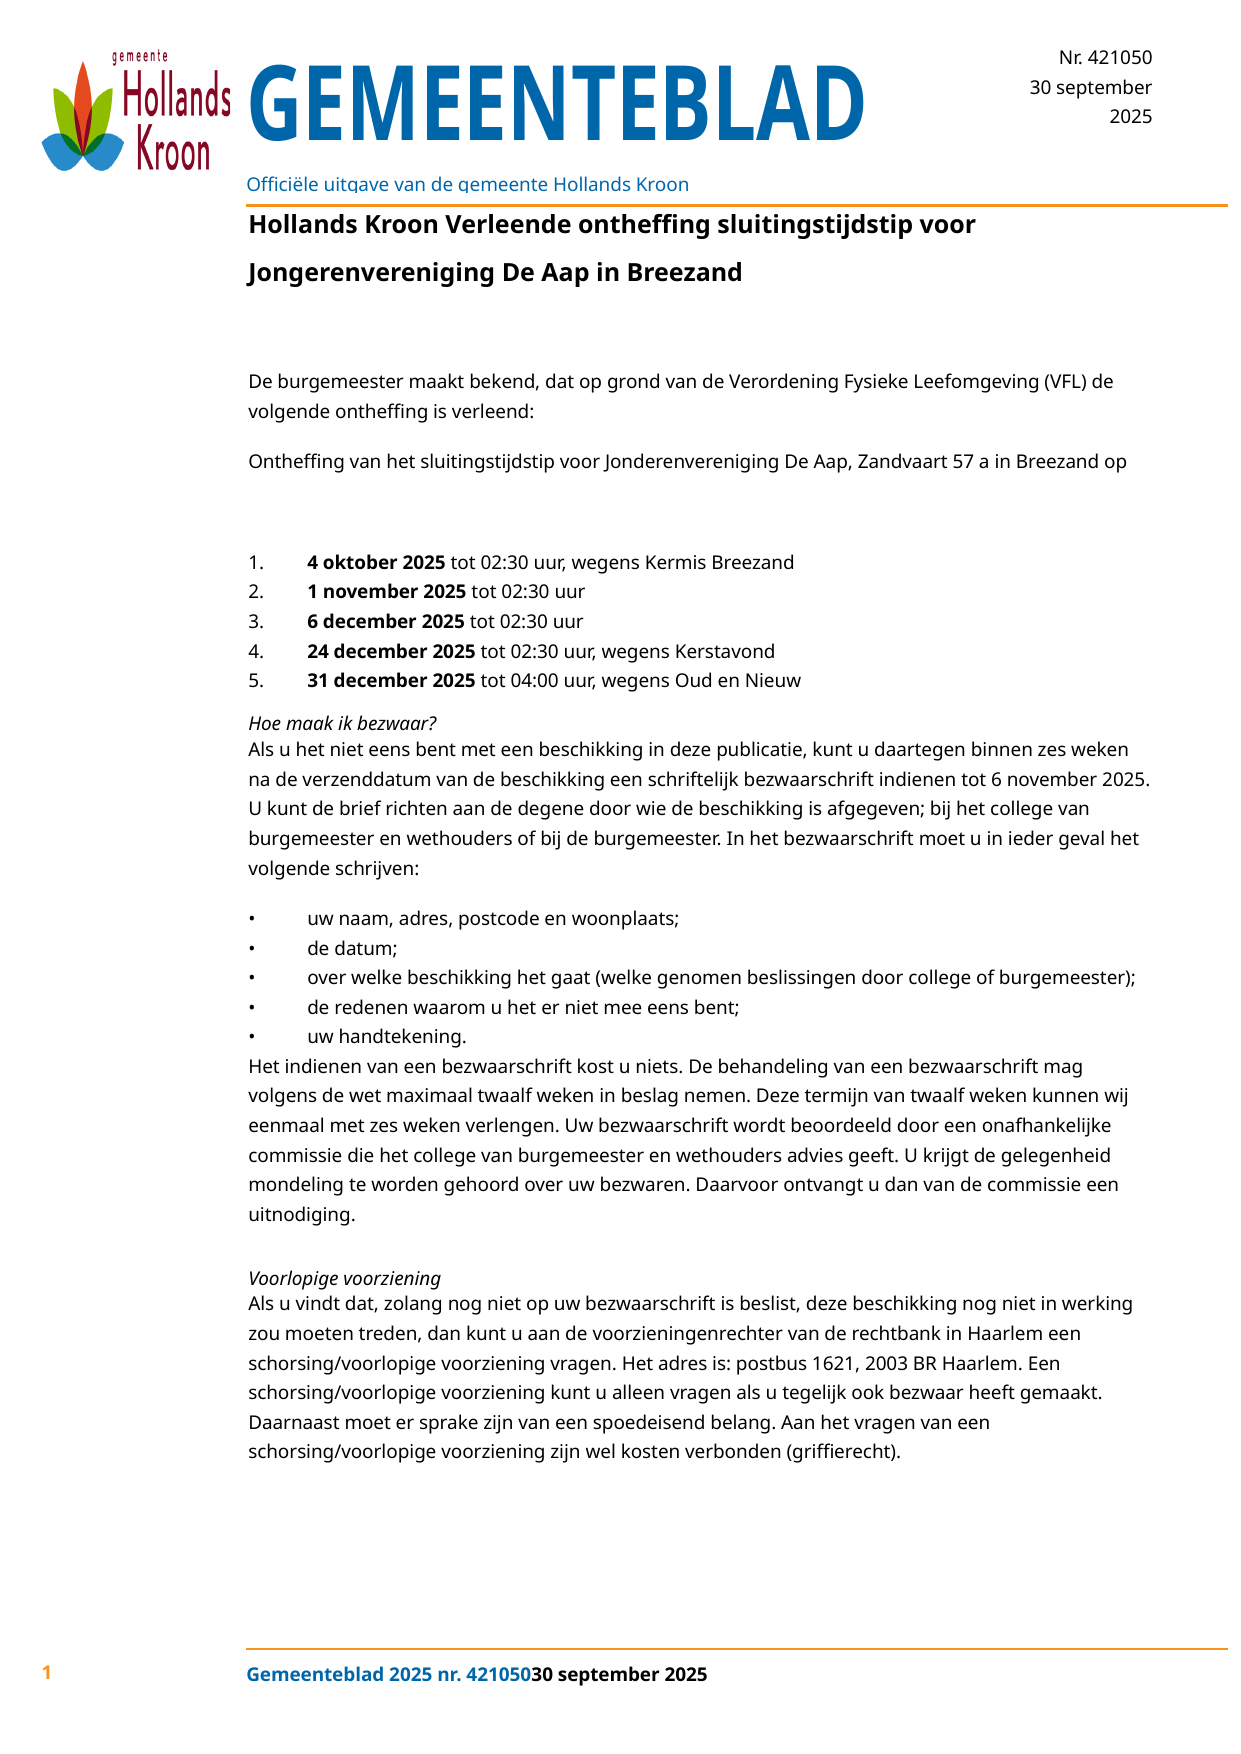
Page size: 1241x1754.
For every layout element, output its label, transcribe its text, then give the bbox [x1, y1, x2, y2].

list 4 oktober 2025 tot 02:30 uur, wegens Kermis Breezand [248, 549, 1152, 575]
list over welke beschikking het gaat (welke genomen beslissingen door college of burgemeester); [248, 964, 1152, 990]
text Als u het niet eens bent met een beschikking in deze publicatie, kunt u daartegen binnen zes weken na de verzenddatum van de beschikking een schriftelijk bezwaarschrift indienen tot 6 november 2025. U kunt de brief richten aan de degene door wie de beschikking is afgegeven; bij het college van burgemeester en wethouders of bij de burgemeester. In het bezwaarschrift moet u in ieder geval het volgende schrijven: [248, 736, 1152, 880]
text Het indienen van een bezwaarschrift kost u niets. De behandeling van een bezwaarschrift mag volgens de wet maximaal twaalf weken in beslag nemen. Deze termijn van twaalf weken kunnen wij eenmaal met zes weken verlengen. Uw bezwaarschrift wordt beoordeeld door een onafhankelijke commissie die het college van burgemeester en wethouders advies geeft. U krijgt de gelegenheid mondeling te worden gehoord over uw bezwaren. Daarvoor ontvangt u dan van de commissie een uitnodiging. [248, 1053, 1152, 1227]
text Als u vindt dat, zolang nog niet op uw bezwaarschrift is beslist, deze beschikking nog niet in werking zou moeten treden, dan kunt u aan de voorzieningenrechter van de rechtbank in Haarlem een schorsing/voorlopige voorziening vragen. Het adres is: postbus 1621, 2003 BR Haarlem. Een schorsing/voorlopige voorziening kunt u alleen vragen als u tegelijk ook bezwaar heeft gemaakt. Daarnaast moet er sprake zijn van een spoedeisend belang. Aan het vragen van een schorsing/voorlopige voorziening zijn wel kosten verbonden (griffierecht). [248, 1291, 1152, 1464]
text Hollands Kroon Verleende ontheffing sluitingstijdstip voor Jongerenvereniging De Aap in Breezand [248, 207, 1152, 288]
picture [41, 47, 231, 172]
list de datum; [248, 935, 1152, 960]
list 24 december 2025 tot 02:30 uur, wegens Kerstavond [248, 638, 1152, 664]
list 1 november 2025 tot 02:30 uur [248, 579, 1152, 604]
list uw handtekening. [248, 1023, 1152, 1049]
text Hoe maak ik bezwaar? [248, 711, 1152, 736]
list 31 december 2025 tot 04:00 uur, wegens Oud en Nieuw [248, 667, 1152, 693]
list uw naam, adres, postcode en woonplaats; [248, 905, 1152, 931]
text Voorlopige voorziening [248, 1265, 1152, 1291]
list de redenen waarom u het er niet mee eens bent; [248, 994, 1152, 1019]
list 6 december 2025 tot 02:30 uur [248, 608, 1152, 634]
text De burgemeester maakt bekend, dat op grond van de Verordening Fysieke Leefomgeving (VFL) de volgende ontheffing is verleend: [248, 368, 1152, 424]
text Ontheffing van het sluitingstijdstip voor Jonderenvereniging De Aap, Zandvaart 57 a in Breezand op [248, 448, 1152, 474]
